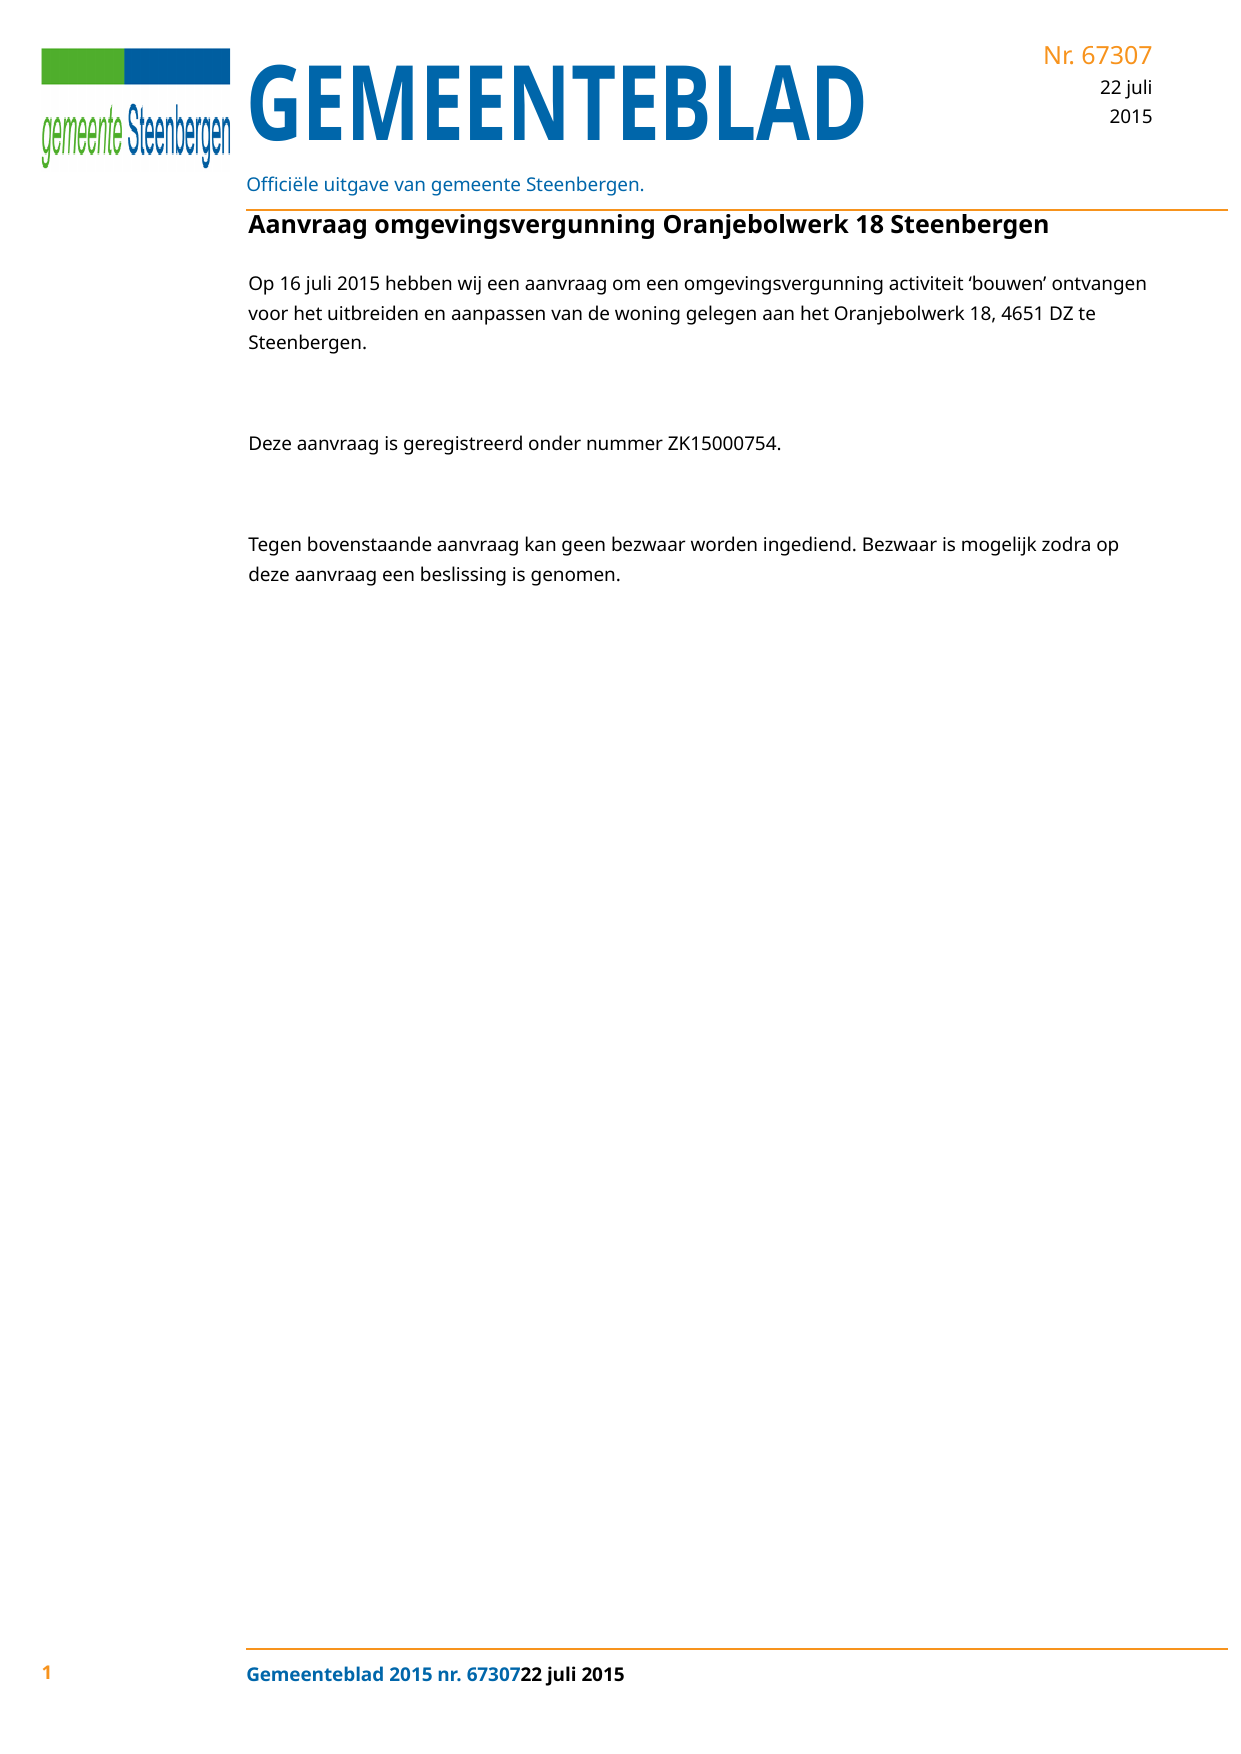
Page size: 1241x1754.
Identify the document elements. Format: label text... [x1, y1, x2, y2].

text Op 16 juli 2015 hebben wij een aanvraag om een omgevingsvergunning activiteit ‘bouwen’ ontvangen voor het uitbreiden en aanpassen van de woning gelegen aan het Oranjebolwerk 18, 4651 DZ te Steenbergen. [248, 270, 1152, 355]
text Aanvraag omgevingsvergunning Oranjebolwerk 18 Steenbergen [248, 211, 1152, 241]
text Deze aanvraag is geregistreerd onder nummer ZK15000754. [248, 430, 1152, 456]
picture [41, 47, 231, 172]
text Tegen bovenstaande aanvraag kan geen bezwaar worden ingediend. Bezwaar is mogelijk zodra op deze aanvraag een beslissing is genomen. [248, 531, 1152, 586]
